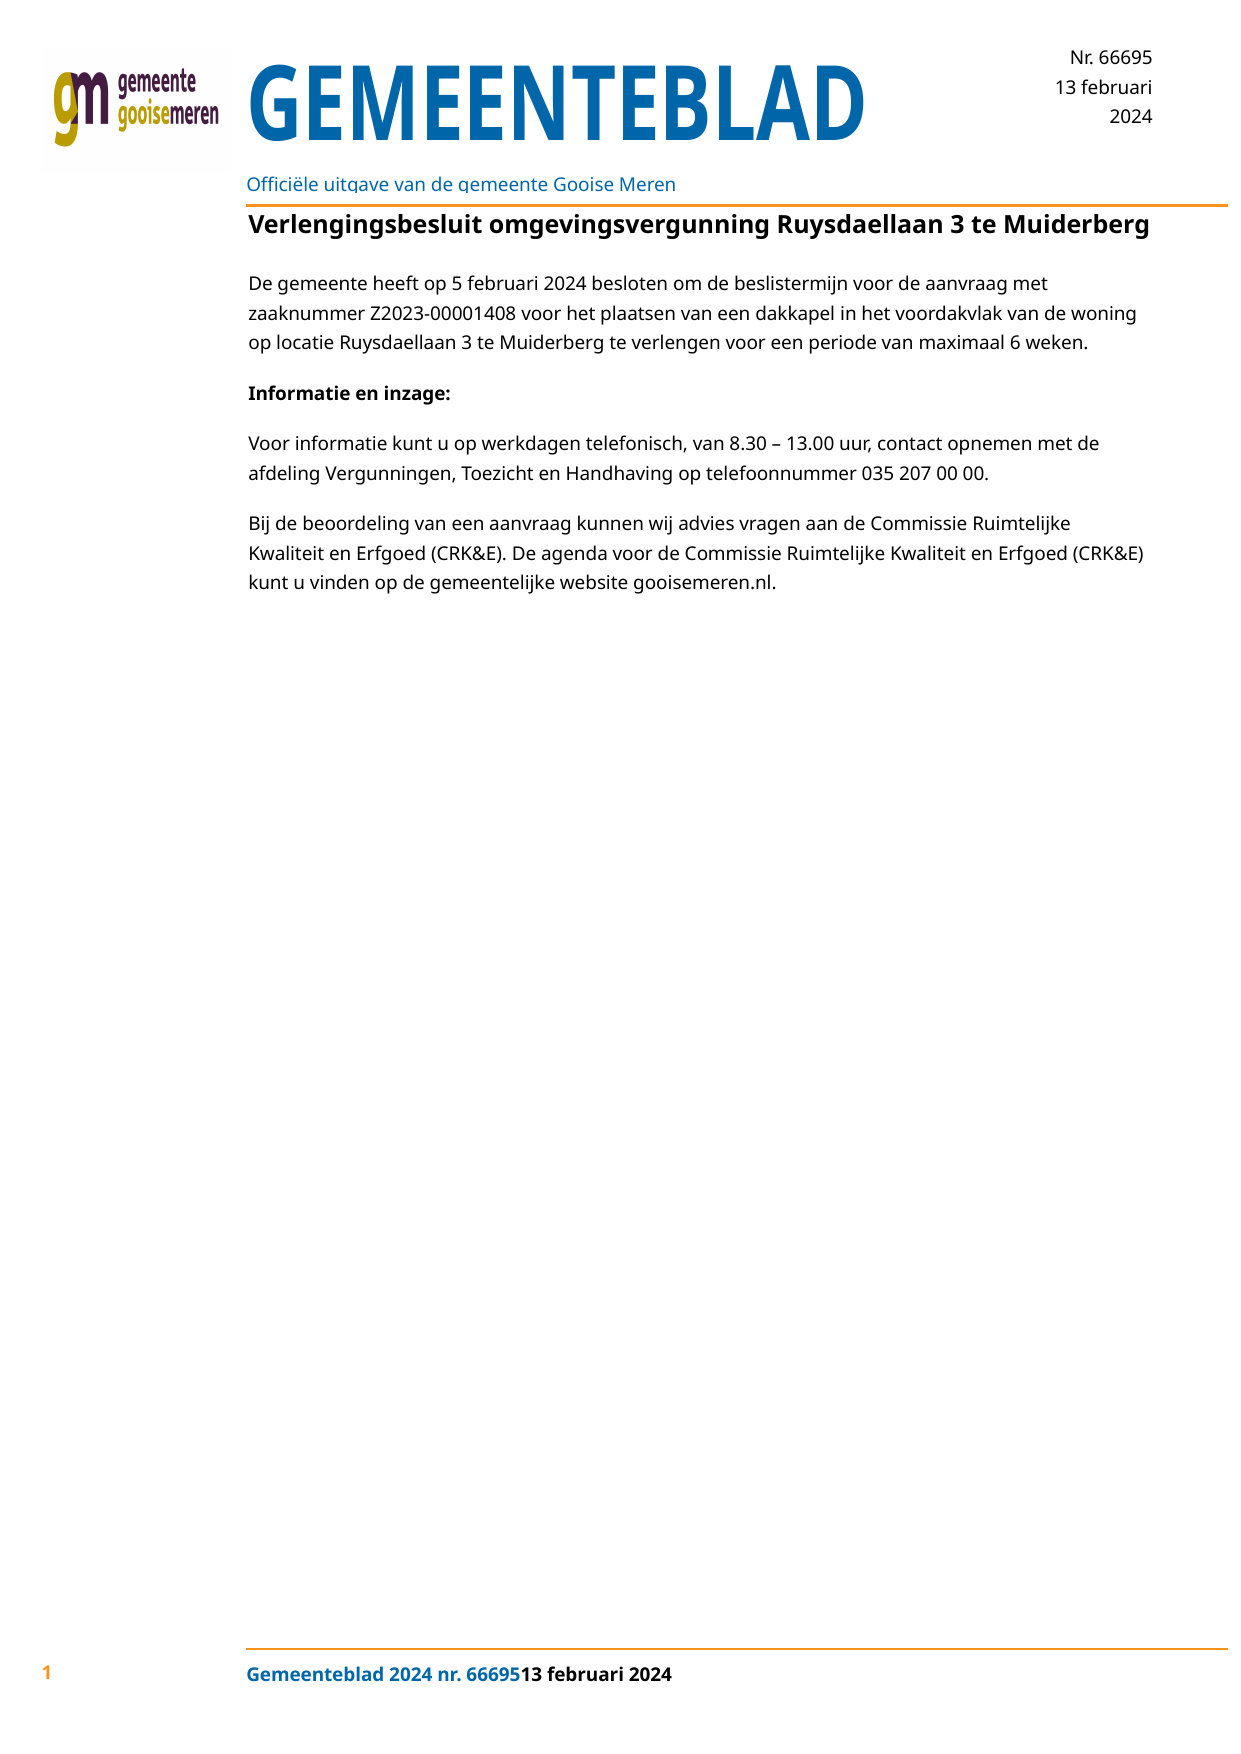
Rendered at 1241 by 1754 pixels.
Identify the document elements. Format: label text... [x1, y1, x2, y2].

text Voor informatie kunt u op werkdagen telefonisch, van 8.30 – 13.00 uur, contact opnemen met de afdeling Vergunningen, Toezicht en Handhaving op telefoonnummer 035 207 00 00. [248, 430, 1152, 486]
picture [41, 47, 231, 172]
text De gemeente heeft op 5 februari 2024 besloten om de beslistermijn voor de aanvraag met zaaknummer Z2023-00001408 voor het plaatsen van een dakkapel in het voordakvlak van de woning op locatie Ruysdaellaan 3 te Muiderberg te verlengen voor een periode van maximaal 6 weken. [248, 270, 1152, 355]
text Bij de beoordeling van een aanvraag kunnen wij advies vragen aan de Commissie Ruimtelijke Kwaliteit en Erfgoed (CRK&E). De agenda voor de Commissie Ruimtelijke Kwaliteit en Erfgoed (CRK&E) kunt u vinden op de gemeentelijke website gooisemeren.nl. [248, 510, 1152, 595]
text Informatie en inzage: [248, 380, 1152, 406]
text Verlengingsbesluit omgevingsvergunning Ruysdaellaan 3 te Muiderberg [248, 207, 1152, 241]
